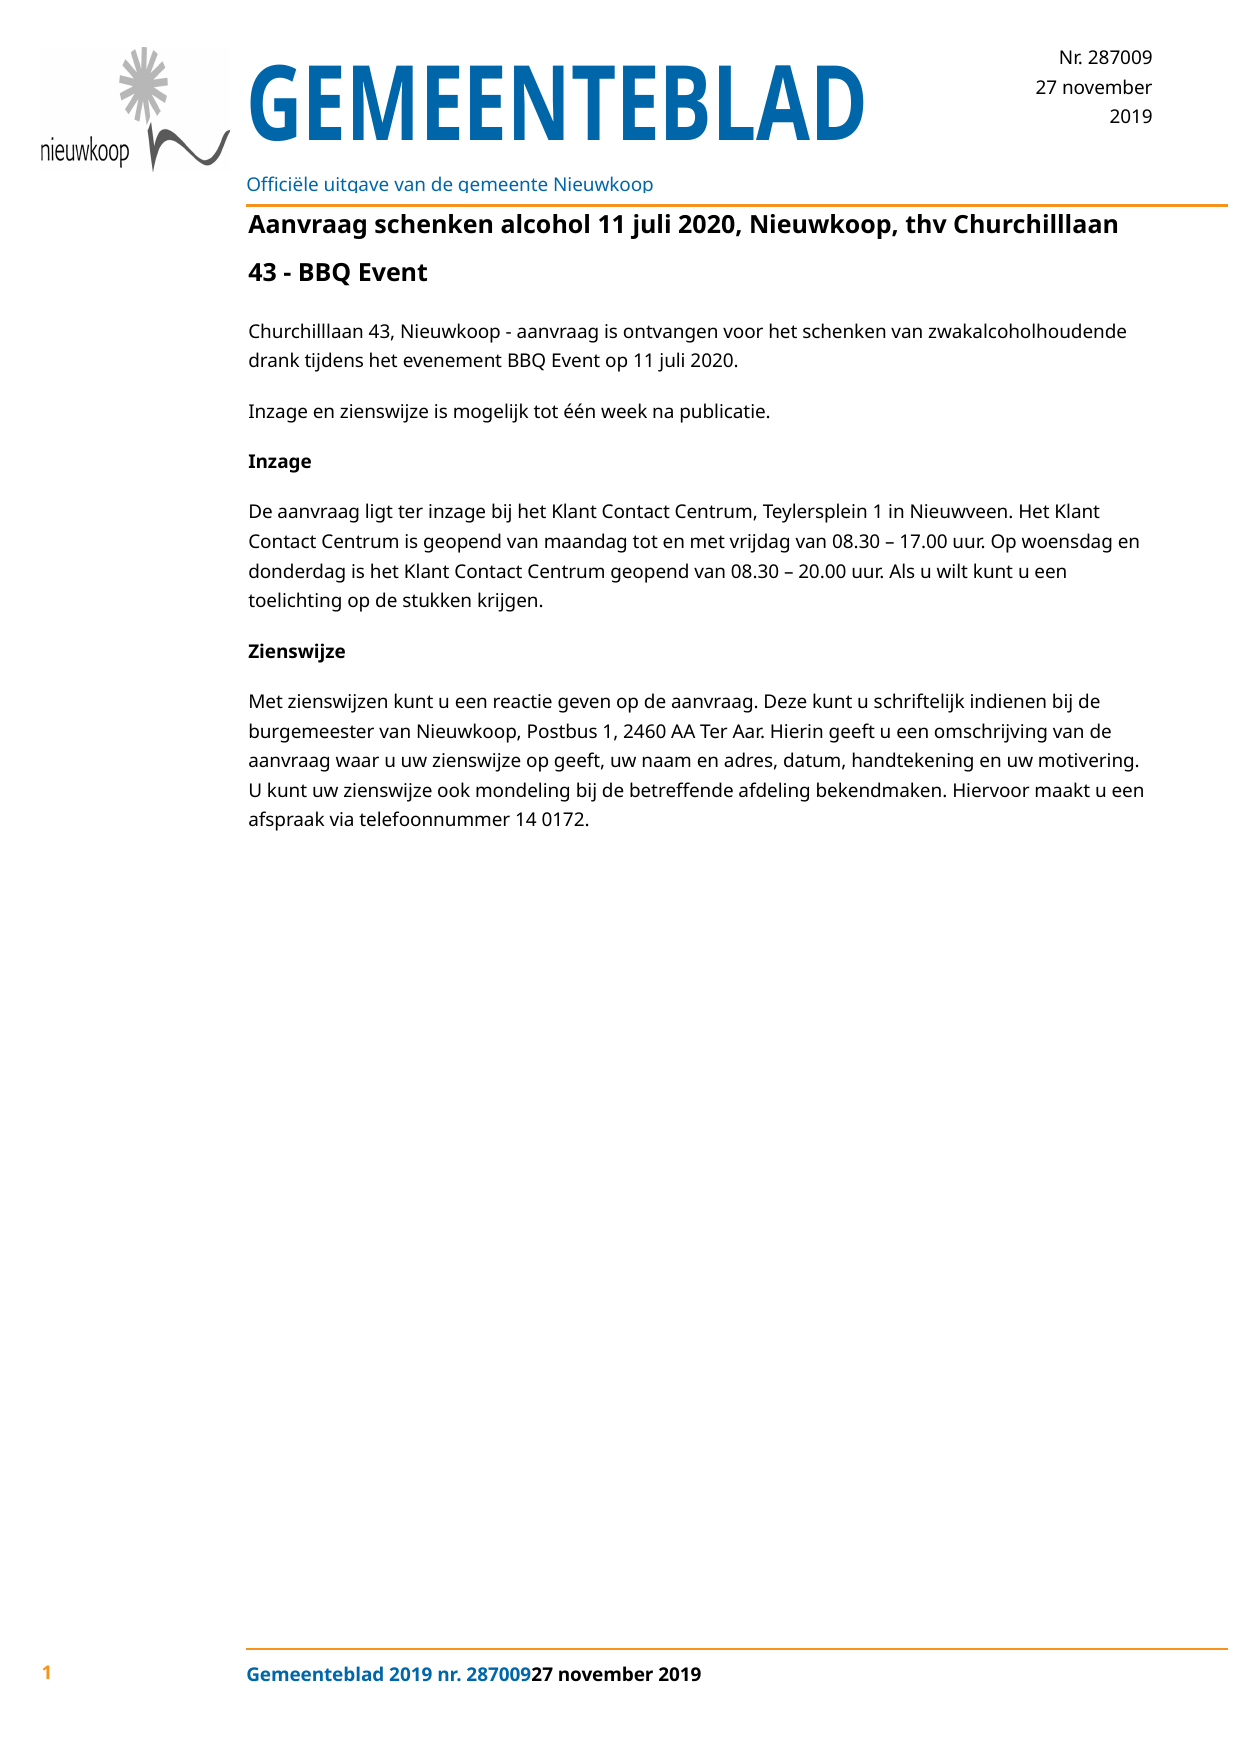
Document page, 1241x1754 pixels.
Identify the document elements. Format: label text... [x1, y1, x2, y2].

text Churchilllaan 43, Nieuwkoop - aanvraag is ontvangen voor het schenken van zwakalcoholhoudende drank tijdens het evenement BBQ Event op 11 juli 2020. [248, 318, 1152, 373]
text De aanvraag ligt ter inzage bij het Klant Contact Centrum, Teylersplein 1 in Nieuwveen. Het Klant Contact Centrum is geopend van maandag tot en met vrijdag van 08.30 – 17.00 uur. Op woensdag en donderdag is het Klant Contact Centrum geopend van 08.30 – 20.00 uur. Als u wilt kunt u een toelichting op de stukken krijgen. [248, 499, 1152, 613]
text Aanvraag schenken alcohol 11 juli 2020, Nieuwkoop, thv Churchilllaan 43 - BBQ Event [248, 207, 1152, 288]
text Zienswijze [248, 638, 1152, 664]
text Met zienswijzen kunt u een reactie geven op de aanvraag. Deze kunt u schriftelijk indienen bij de burgemeester van Nieuwkoop, Postbus 1, 2460 AA Ter Aar. Hierin geeft u een omschrijving van de aanvraag waar u uw zienswijze op geeft, uw naam en adres, datum, handtekening en uw motivering. U kunt uw zienswijze ook mondeling bij de betreffende afdeling bekendmaken. Hiervoor maakt u een afspraak via telefoonnummer 14 0172. [248, 688, 1152, 832]
picture [41, 47, 231, 172]
text Inzage [248, 448, 1152, 474]
text Inzage en zienswijze is mogelijk tot één week na publicatie. [248, 398, 1152, 424]
